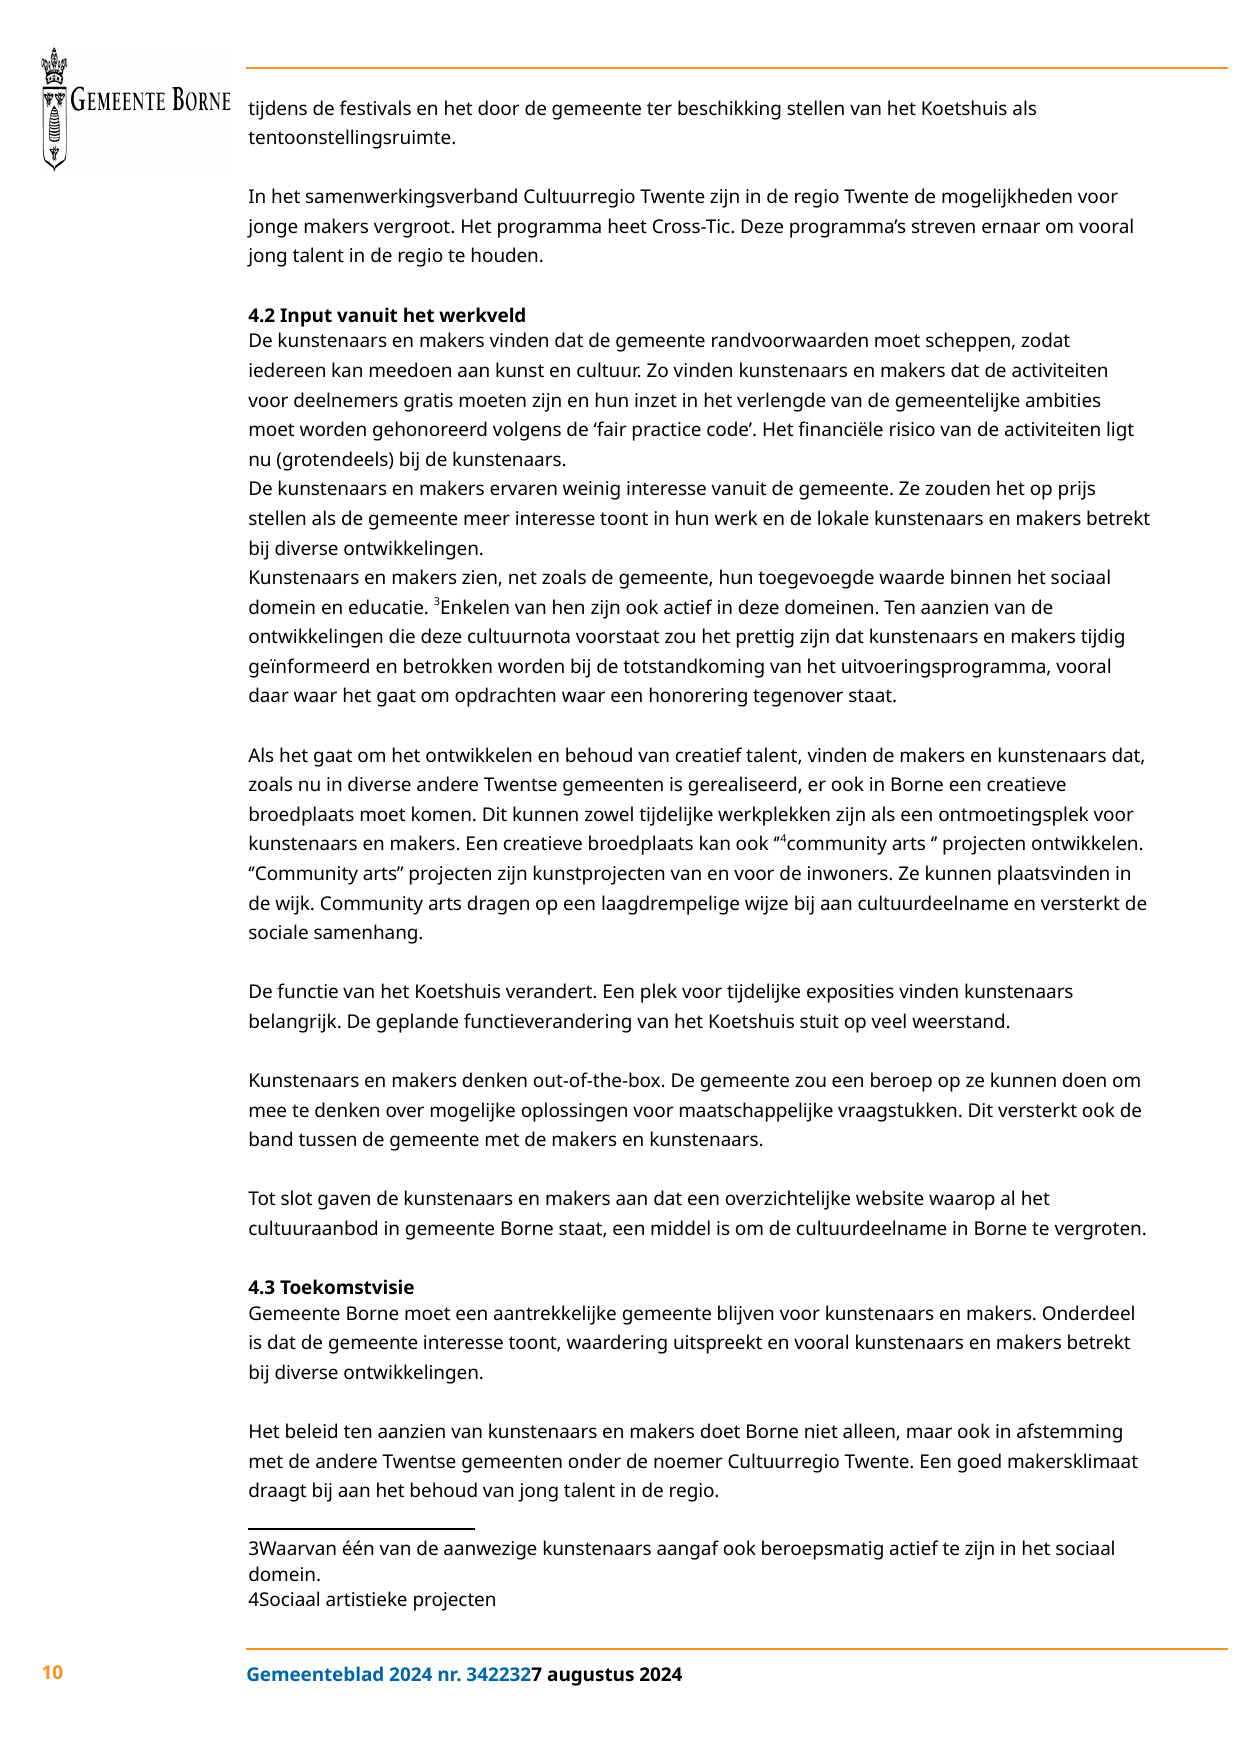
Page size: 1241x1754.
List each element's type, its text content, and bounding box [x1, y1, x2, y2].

text 4.2 Input vanuit het werkveld [248, 302, 1152, 328]
text De kunstenaars en makers ervaren weinig interesse vanuit de gemeente. Ze zouden het op prijs stellen als de gemeente meer interesse toont in hun werk en de lokale kunstenaars en makers betrekt bij diverse ontwikkelingen. [248, 476, 1152, 560]
text Tot slot gaven de kunstenaars en makers aan dat een overzichtelijke website waarop al het cultuuraanbod in gemeente Borne staat, een middel is om de cultuurdeelname in Borne te vergroten. [248, 1186, 1152, 1241]
text Sociaal artistieke projecten [248, 1586, 1152, 1612]
text De functie van het Koetshuis verandert. Een plek voor tijdelijke exposities vinden kunstenaars belangrijk. De geplande functieverandering van het Koetshuis stuit op veel weerstand. [248, 978, 1152, 1034]
text Het beleid ten aanzien van kunstenaars en makers doet Borne niet alleen, maar ook in afstemming met de andere Twentse gemeenten onder de noemer Cultuurregio Twente. Een goed makersklimaat draagt bij aan het behoud van jong talent in de regio. [248, 1418, 1152, 1503]
text In het samenwerkingsverband Cultuurregio Twente zijn in de regio Twente de mogelijkheden voor jonge makers vergroot. Het programma heet Cross-Tic. Deze programma’s streven ernaar om vooral jong talent in de regio te houden. [248, 183, 1152, 268]
text Kunstenaars en makers denken out-of-the-box. De gemeente zou een beroep op ze kunnen doen om mee te denken over mogelijke oplossingen voor maatschappelijke vraagstukken. Dit versterkt ook de band tussen de gemeente met de makers en kunstenaars. [248, 1067, 1152, 1152]
picture [41, 47, 231, 172]
text Kunstenaars en makers zien, net zoals de gemeente, hun toegevoegde waarde binnen het sociaal domein en educatie. Enkelen van hen zijn ook actief in deze domeinen. Ten aanzien van de ontwikkelingen die deze cultuurnota voorstaat zou het prettig zijn dat kunstenaars en makers tijdig geïnformeerd en betrokken worden bij de totstandkoming van het uitvoeringsprogramma, vooral daar waar het gaat om opdrachten waar een honorering tegenover staat. [248, 564, 1152, 708]
text tijdens de festivals en het door de gemeente ter beschikking stellen van het Koetshuis als tentoonstellingsruimte. [248, 95, 1152, 150]
text Als het gaat om het ontwikkelen en behoud van creatief talent, vinden de makers en kunstenaars dat, zoals nu in diverse andere Twentse gemeenten is gerealiseerd, er ook in Borne een creatieve broedplaats moet komen. Dit kunnen zowel tijdelijke werkplekken zijn als een ontmoetingsplek voor kunstenaars en makers. Een creatieve broedplaats kan ook ‘’community arts ‘’ projecten ontwikkelen. ‘’Community arts’’ projecten zijn kunstprojecten van en voor de inwoners. Ze kunnen plaatsvinden in de wijk. Community arts dragen op een laagdrempelige wijze bij aan cultuurdeelname en versterkt de sociale samenhang. [248, 742, 1152, 945]
text Gemeente Borne moet een aantrekkelijke gemeente blijven voor kunstenaars en makers. Onderdeel is dat de gemeente interesse toont, waardering uitspreekt en vooral kunstenaars en makers betrekt bij diverse ontwikkelingen. [248, 1300, 1152, 1385]
text Waarvan één van de aanwezige kunstenaars aangaf ook beroepsmatig actief te zijn in het sociaal domein. [248, 1535, 1152, 1586]
text 4.3 Toekomstvisie [248, 1274, 1152, 1300]
text De kunstenaars en makers vinden dat de gemeente randvoorwaarden moet scheppen, zodat iedereen kan meedoen aan kunst en cultuur. Zo vinden kunstenaars en makers dat de activiteiten voor deelnemers gratis moeten zijn en hun inzet in het verlengde van de gemeentelijke ambities moet worden gehonoreerd volgens de ‘fair practice code’. Het financiële risico van de activiteiten ligt nu (grotendeels) bij de kunstenaars. [248, 328, 1152, 472]
